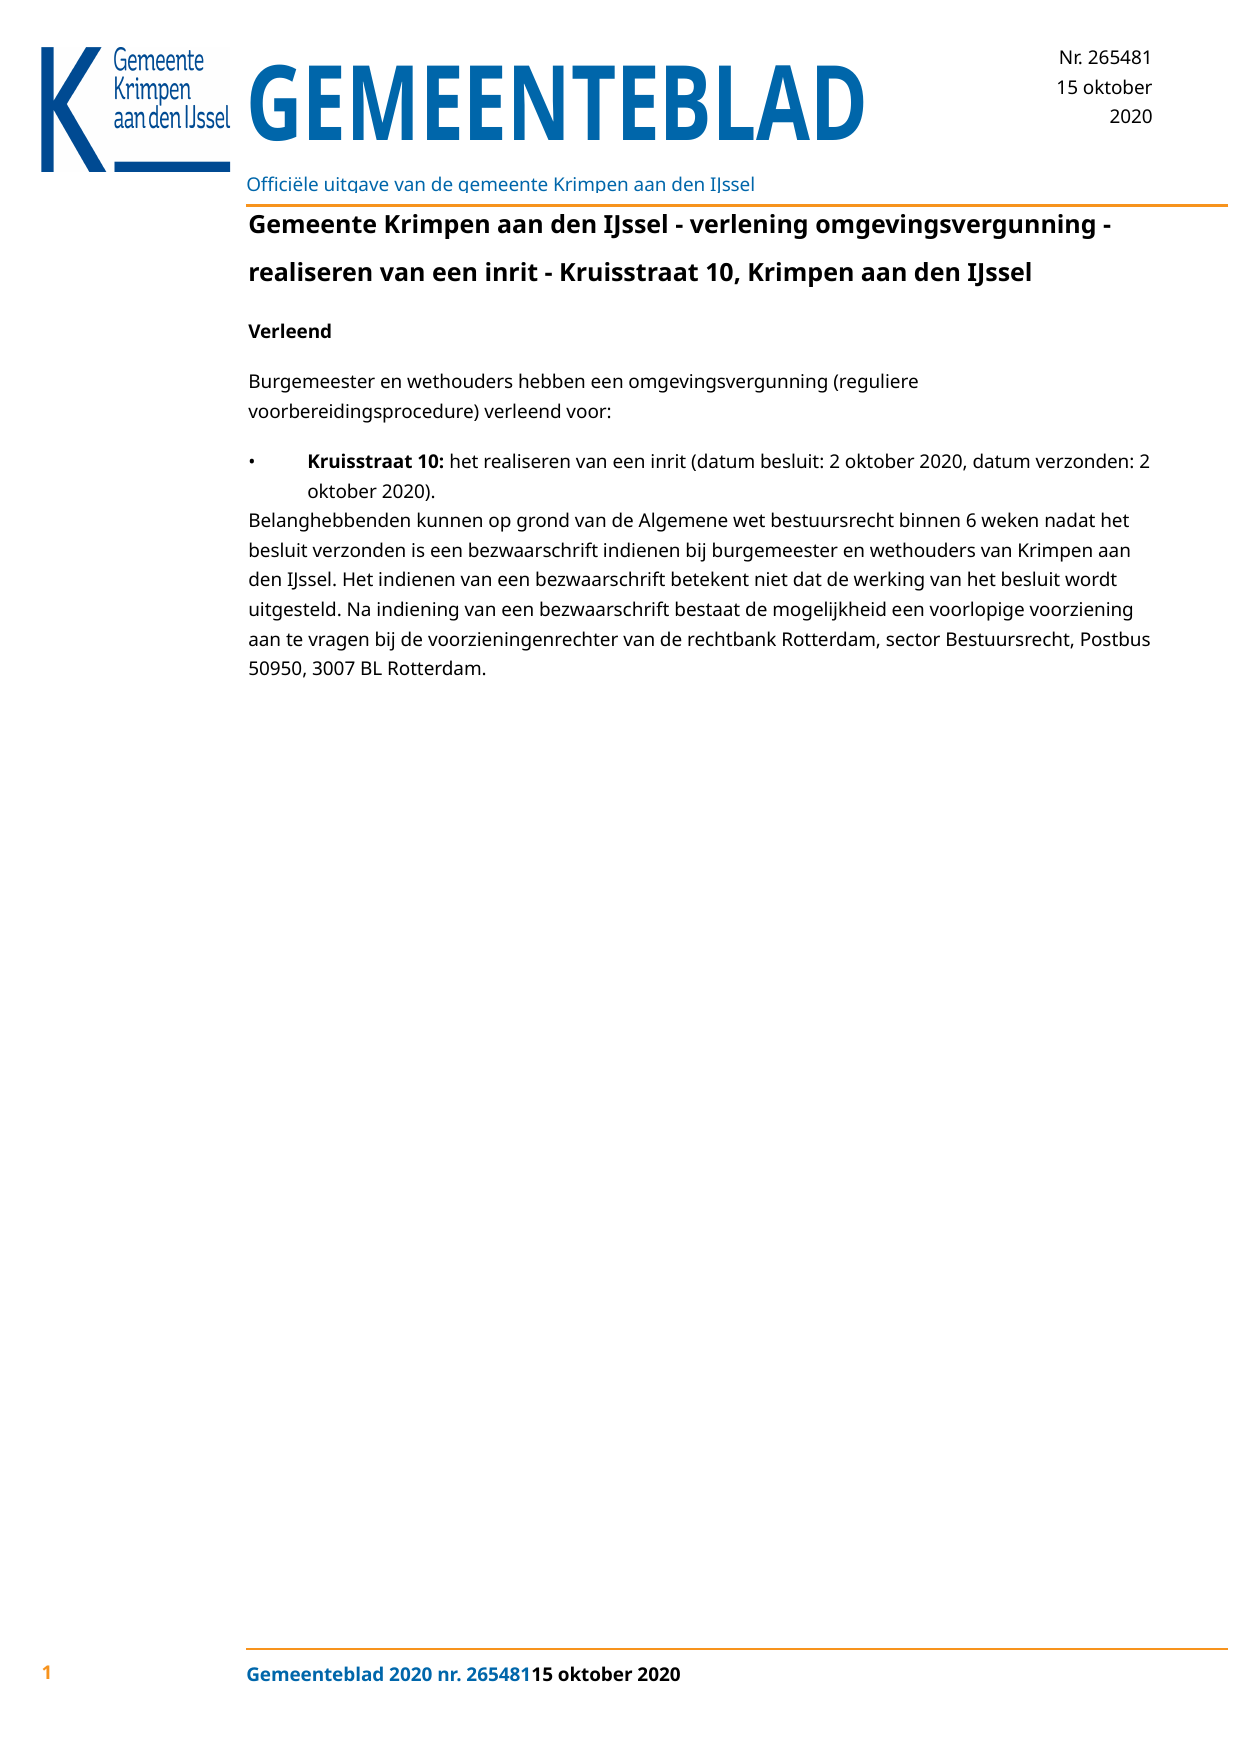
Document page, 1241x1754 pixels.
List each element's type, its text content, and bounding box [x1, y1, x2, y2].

text Burgemeester en wethouders hebben een omgevingsvergunning (reguliere voorbereidingsprocedure) verleend voor: [248, 368, 1152, 424]
text Gemeente Krimpen aan den IJssel - verlening omgevingsvergunning - realiseren van een inrit - Kruisstraat 10, Krimpen aan den IJssel [248, 207, 1152, 288]
list Kruisstraat 10: het realiseren van een inrit (datum besluit: 2 oktober 2020, datum verzonden: 2 oktober 2020). [248, 448, 1152, 504]
text Verleend [248, 318, 1152, 344]
picture [41, 47, 231, 172]
text Belanghebbenden kunnen op grond van de Algemene wet bestuursrecht binnen 6 weken nadat het besluit verzonden is een bezwaarschrift indienen bij burgemeester en wethouders van Krimpen aan den IJssel. Het indienen van een bezwaarschrift betekent niet dat de werking van het besluit wordt uitgesteld. Na indiening van een bezwaarschrift bestaat de mogelijkheid een voorlopige voorziening aan te vragen bij de voorzieningenrechter van de rechtbank Rotterdam, sector Bestuursrecht, Postbus 50950, 3007 BL Rotterdam. [248, 507, 1152, 681]
